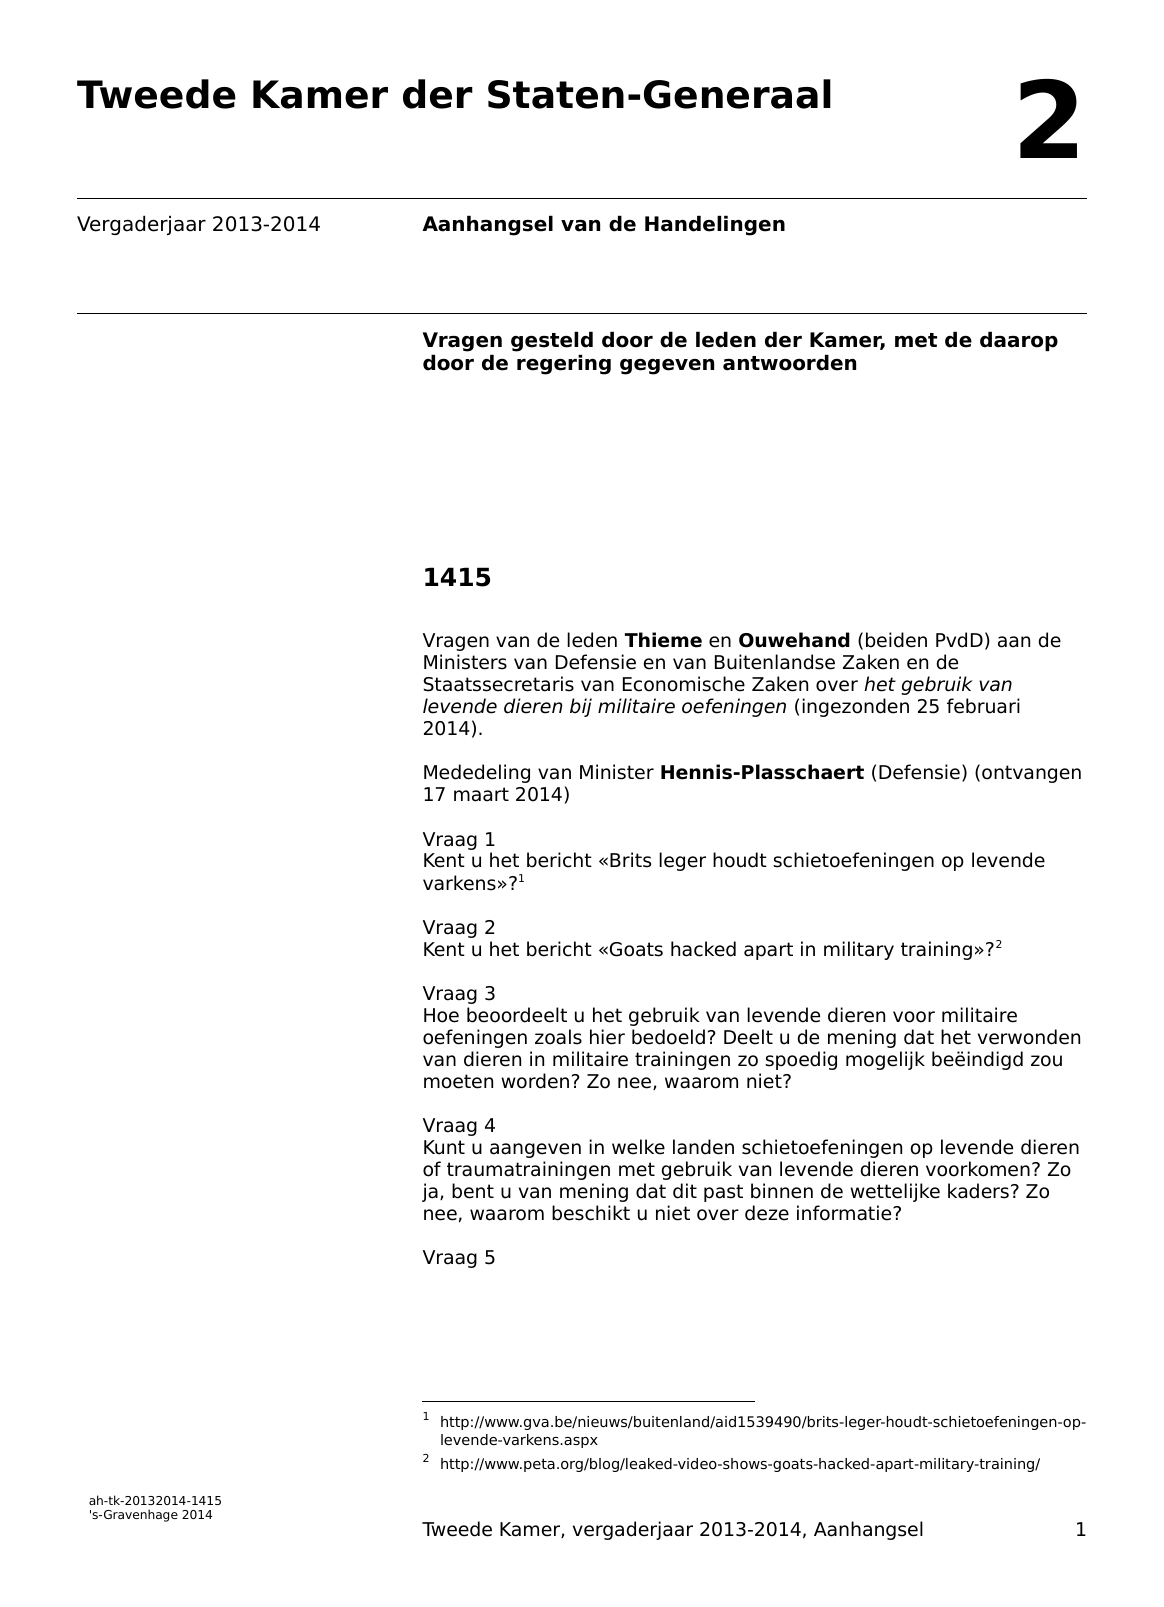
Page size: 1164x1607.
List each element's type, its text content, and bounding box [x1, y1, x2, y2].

text Vraag 5 [422, 1247, 1087, 1269]
text http://www.gva.be/nieuws/buitenland/aid1539490/brits-leger-houdt-schietoefeningen-op-levende-varkens.aspx [422, 1410, 1087, 1449]
text Kent u het bericht «Brits leger houdt schietoefeningen op levende varkens»? [422, 850, 1087, 894]
table_cell Aanhangsel van de Handelingen [422, 199, 1087, 313]
text Vraag 1 [422, 828, 1087, 850]
text Kunt u aangeven in welke landen schietoefeningen op levende dieren of traumatrainingen met gebruik van levende dieren voorkomen? Zo ja, bent u van mening dat dit past binnen de wettelijke kaders? Zo nee, waarom beschikt u niet over deze informatie? [422, 1137, 1087, 1225]
text ah-tk-20132014-1415 [88, 1494, 323, 1508]
text Kent u het bericht «Goats hacked apart in military training»? [422, 938, 1087, 961]
text Hoe beoordeelt u het gebruik van levende dieren voor militaire oefeningen zoals hier bedoeld? Deelt u de mening dat het verwonden van dieren in militaire trainingen zo spoedig mogelijk beëindigd zou moeten worden? Zo nee, waarom niet? [422, 1005, 1087, 1093]
text Vraag 4 [422, 1115, 1087, 1137]
table_header Tweede Kamer der Staten-Generaal [77, 59, 886, 198]
table_cell Vergaderjaar 2013-2014 [77, 199, 422, 313]
text Mededeling van Minister Hennis-Plasschaert (Defensie) (ontvangen 17 maart 2014) [422, 762, 1087, 806]
text Vragen van de leden Thieme en Ouwehand (beiden PvdD) aan de Ministers van Defensie en van Buitenlandse Zaken en de Staatssecretaris van Economische Zaken over het gebruik van levende dieren bij militaire oefeningen (ingezonden 25 februari 2014). [422, 630, 1087, 740]
table_header 2 [886, 59, 1087, 198]
text Vraag 3 [422, 983, 1087, 1005]
table_cell Vragen gesteld door de leden der Kamer, met de daarop door de regering gegeven antwoorden [422, 314, 1087, 375]
text Vraag 2 [422, 917, 1087, 938]
text http://www.peta.org/blog/leaked-video-shows-goats-hacked-apart-military-training/ [422, 1452, 1087, 1474]
table_cell [77, 314, 422, 375]
text 1415 [422, 563, 1087, 592]
text 's-Gravenhage 2014 [88, 1508, 323, 1522]
